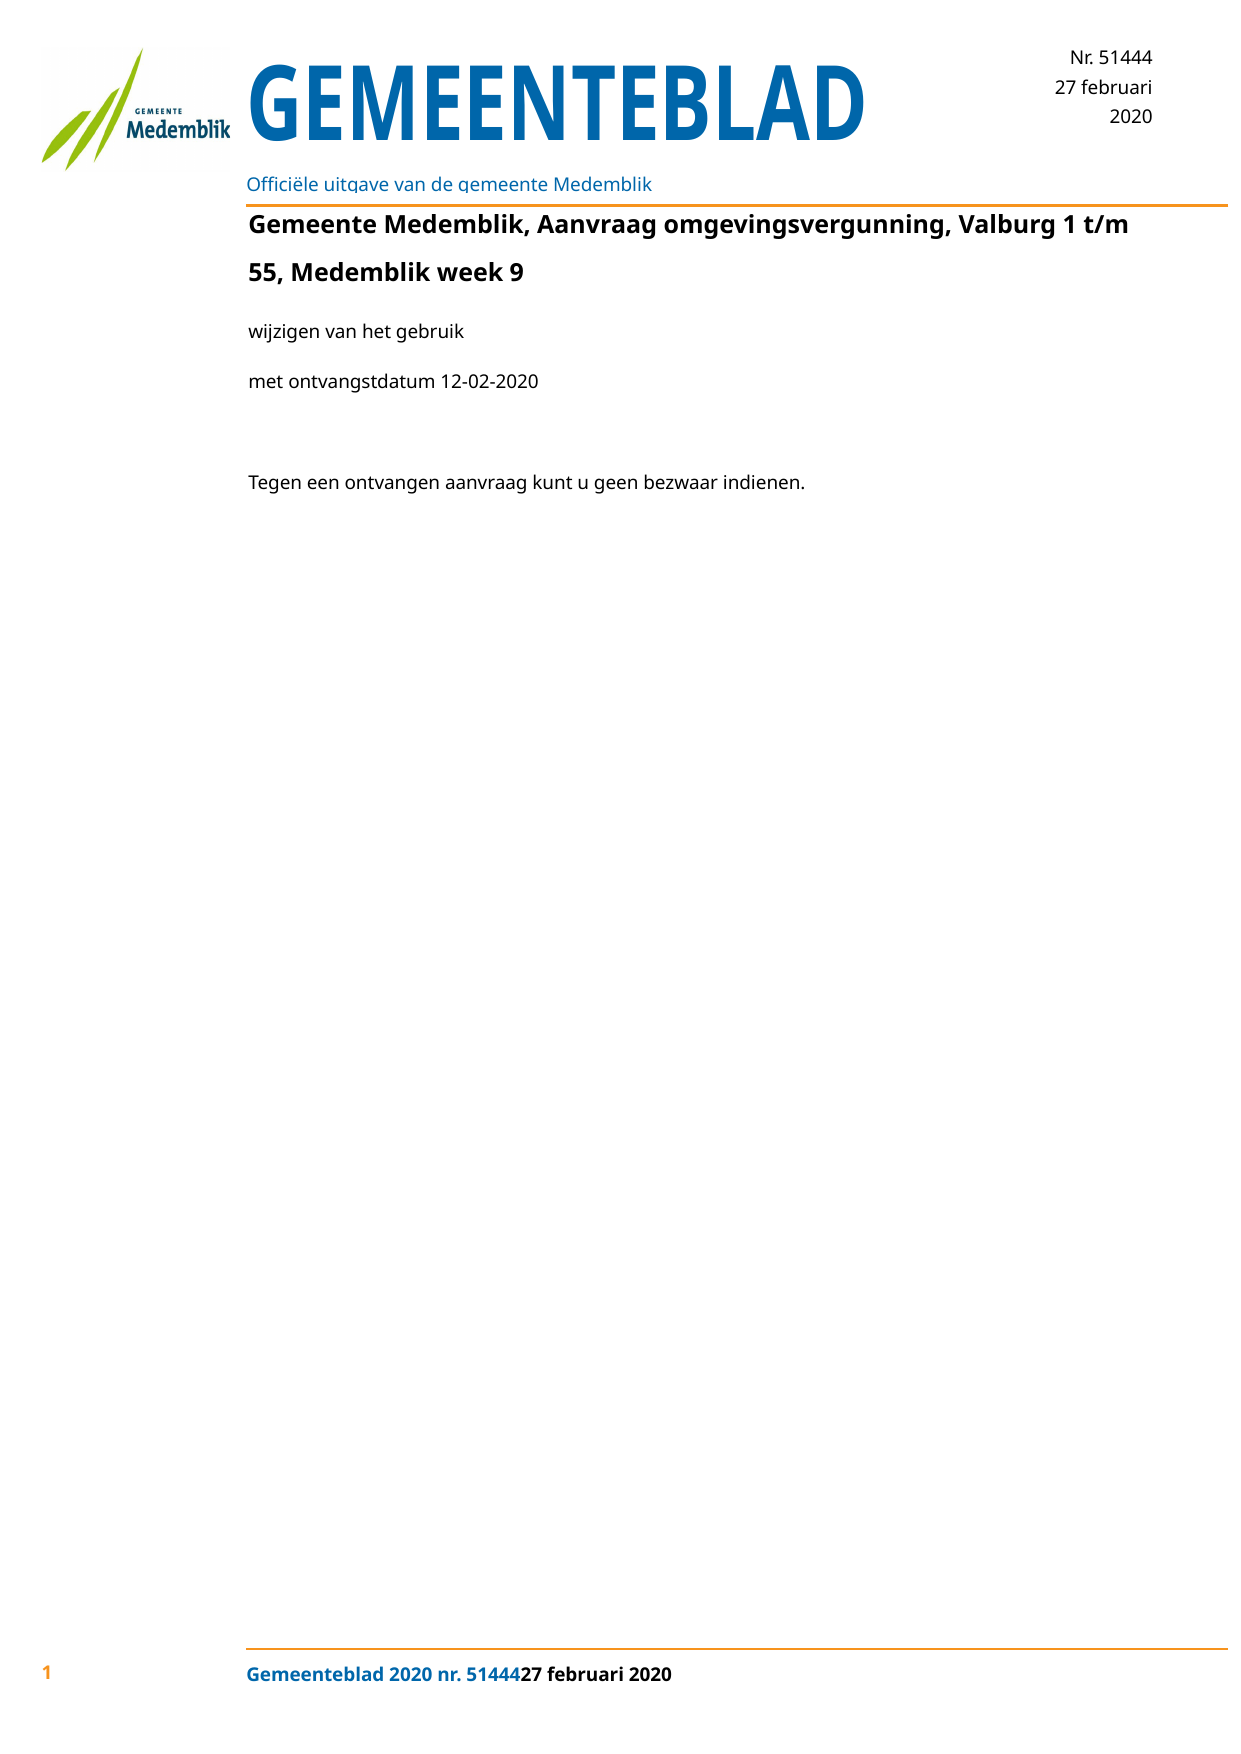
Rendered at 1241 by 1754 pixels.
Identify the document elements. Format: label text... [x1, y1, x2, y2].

text Gemeente Medemblik, Aanvraag omgevingsvergunning, Valburg 1 t/m 55, Medemblik week 9 [248, 207, 1152, 288]
picture [41, 47, 231, 172]
text Tegen een ontvangen aanvraag kunt u geen bezwaar indienen. [248, 469, 1152, 495]
text wijzigen van het gebruik [248, 318, 1152, 344]
text met ontvangstdatum 12-02-2020 [248, 368, 1152, 394]
